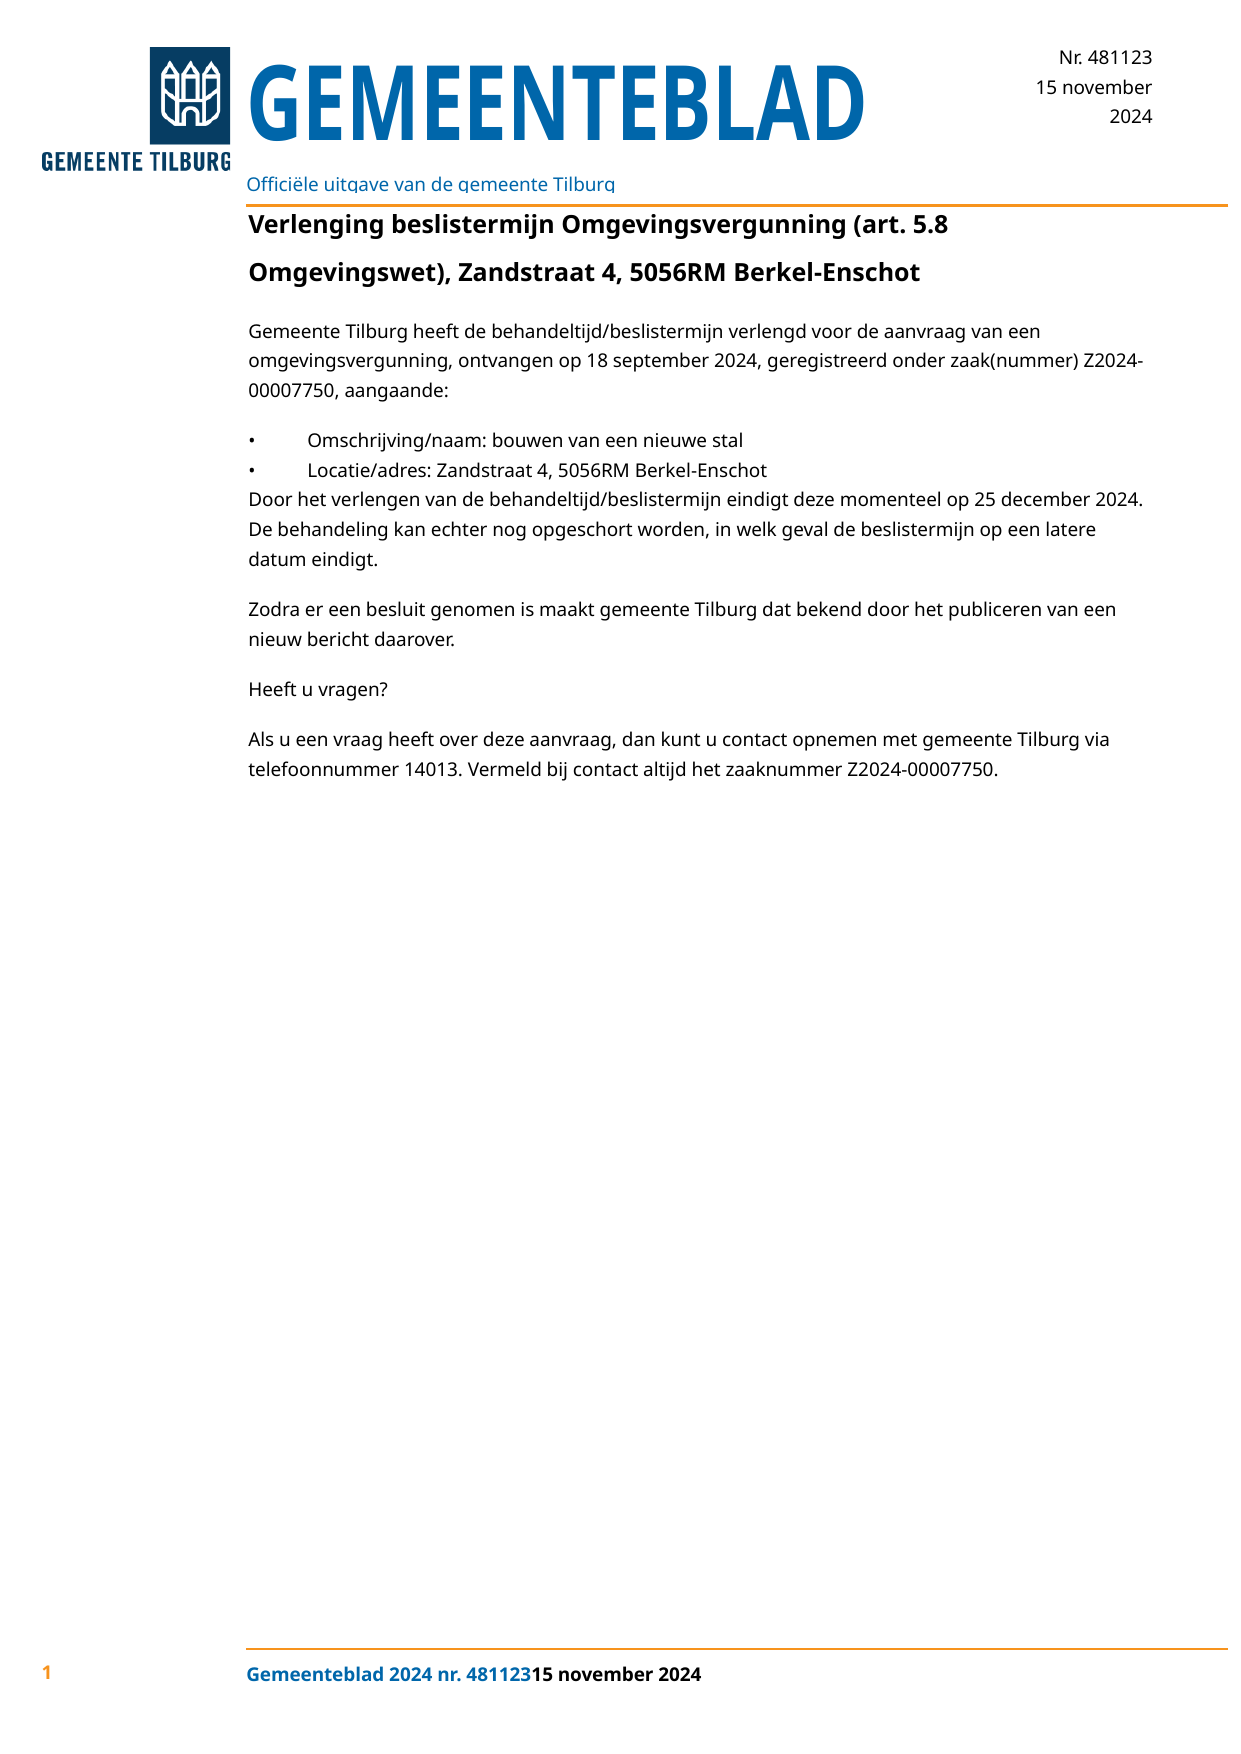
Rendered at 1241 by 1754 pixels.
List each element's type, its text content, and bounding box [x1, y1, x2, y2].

picture [41, 47, 231, 172]
text Zodra er een besluit genomen is maakt gemeente Tilburg dat bekend door het publiceren van een nieuw bericht daarover. [248, 596, 1152, 652]
list Omschrijving/naam: bouwen van een nieuwe stal [248, 427, 1152, 453]
text Verlenging beslistermijn Omgevingsvergunning (art. 5.8 Omgevingswet), Zandstraat 4, 5056RM Berkel-Enschot [248, 207, 1152, 288]
list Locatie/adres: Zandstraat 4, 5056RM Berkel-Enschot [248, 457, 1152, 483]
text Heeft u vragen? [248, 676, 1152, 702]
text Door het verlengen van de behandeltijd/beslistermijn eindigt deze momenteel op 25 december 2024. De behandeling kan echter nog opgeschort worden, in welk geval de beslistermijn op een latere datum eindigt. [248, 487, 1152, 572]
text Als u een vraag heeft over deze aanvraag, dan kunt u contact opnemen met gemeente Tilburg via telefoonnummer 14013. Vermeld bij contact altijd het zaaknummer Z2024-00007750. [248, 727, 1152, 782]
text Gemeente Tilburg heeft de behandeltijd/beslistermijn verlengd voor de aanvraag van een omgevingsvergunning, ontvangen op 18 september 2024, geregistreerd onder zaak(nummer) Z2024-00007750, aangaande: [248, 318, 1152, 403]
